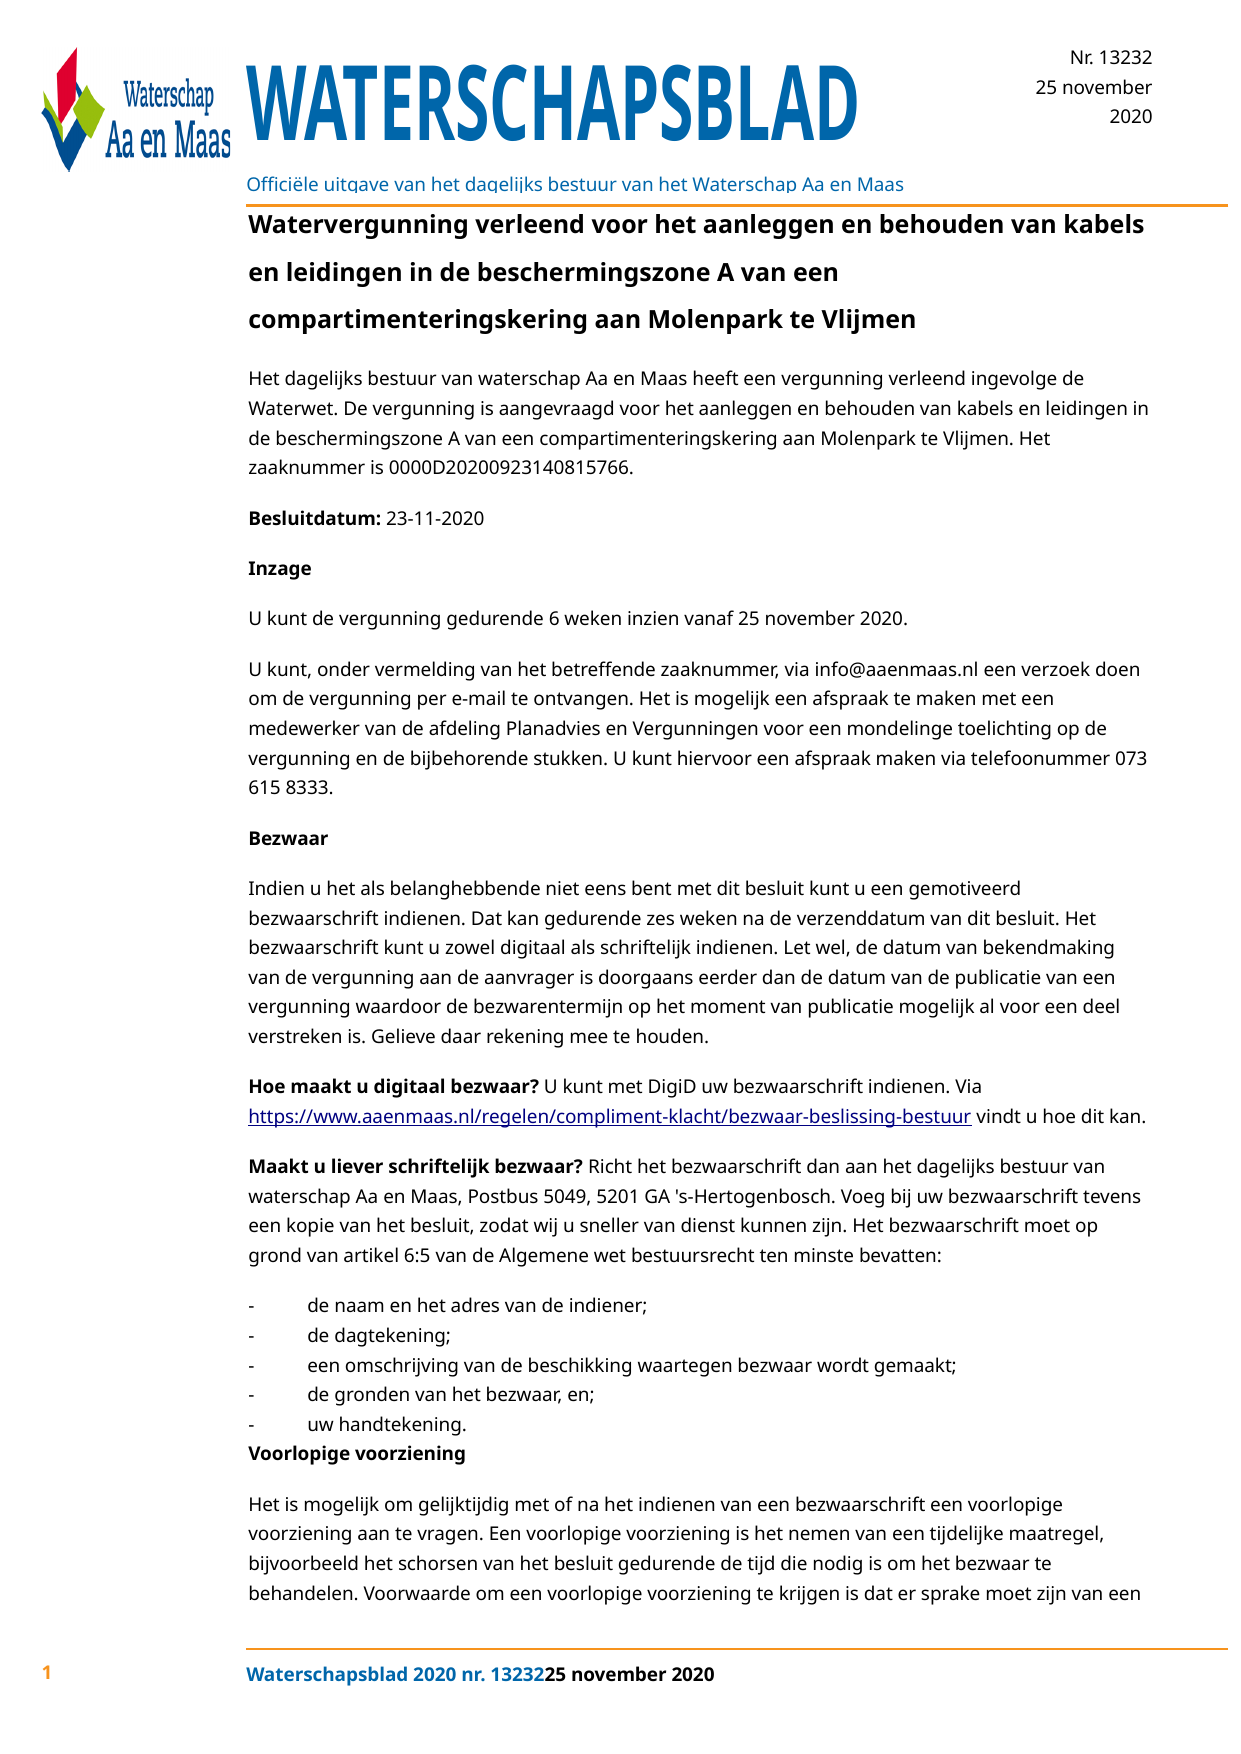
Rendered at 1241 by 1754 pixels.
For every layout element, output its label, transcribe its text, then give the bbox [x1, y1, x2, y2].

text Indien u het als belanghebbende niet eens bent met dit besluit kunt u een gemotiveerd bezwaarschrift indienen. Dat kan gedurende zes weken na de verzenddatum van dit besluit. Het bezwaarschrift kunt u zowel digitaal als schriftelijk indienen. Let wel, de datum van bekendmaking van de vergunning aan de aanvrager is doorgaans eerder dan de datum van de publicatie van een vergunning waardoor de bezwarentermijn op het moment van publicatie mogelijk al voor een deel verstreken is. Gelieve daar rekening mee te houden. [248, 875, 1152, 1049]
text Bezwaar [248, 825, 1152, 850]
picture [41, 47, 231, 172]
text Besluitdatum: 23-11-2020 [248, 505, 1152, 530]
text Inzage [248, 555, 1152, 581]
text U kunt, onder vermelding van het betreffende zaaknummer, via info@aaenmaas.nl een verzoek doen om de vergunning per e-mail te ontvangen. Het is mogelijk een afspraak te maken met een medewerker van de afdeling Planadvies en Vergunningen voor een mondelinge toelichting op de vergunning en de bijbehorende stukken. U kunt hiervoor een afspraak maken via telefoonummer 073 615 8333. [248, 656, 1152, 800]
text Hoe maakt u digitaal bezwaar? U kunt met DigiD uw bezwaarschrift indienen. Via https://www.aaenmaas.nl/regelen/compliment-klacht/bezwaar-beslissing-bestuur vindt u hoe dit kan. [248, 1073, 1152, 1129]
list uw handtekening. [248, 1411, 1152, 1437]
text Voorlopige voorziening [248, 1441, 1152, 1466]
list de gronden van het bezwaar, en; [248, 1381, 1152, 1407]
text Het dagelijks bestuur van waterschap Aa en Maas heeft een vergunning verleend ingevolge de Waterwet. De vergunning is aangevraagd voor het aanleggen en behouden van kabels en leidingen in de beschermingszone A van een compartimenteringskering aan Molenpark te Vlijmen. Het zaaknummer is 0000D20200923140815766. [248, 366, 1152, 480]
text Watervergunning verleend voor het aanleggen en behouden van kabels en leidingen in de beschermingszone A van een compartimenteringskering aan Molenpark te Vlijmen [248, 207, 1152, 336]
list de dagtekening; [248, 1322, 1152, 1348]
text Maakt u liever schriftelijk bezwaar? Richt het bezwaarschrift dan aan het dagelijks bestuur van waterschap Aa en Maas, Postbus 5049, 5201 GA 's-Hertogenbosch. Voeg bij uw bezwaarschrift tevens een kopie van het besluit, zodat wij u sneller van dienst kunnen zijn. Het bezwaarschrift moet op grond van artikel 6:5 van de Algemene wet bestuursrecht ten minste bevatten: [248, 1153, 1152, 1268]
list een omschrijving van de beschikking waartegen bezwaar wordt gemaakt; [248, 1352, 1152, 1377]
text Het is mogelijk om gelijktijdig met of na het indienen van een bezwaarschrift een voorlopige voorziening aan te vragen. Een voorlopige voorziening is het nemen van een tijdelijke maatregel, bijvoorbeeld het schorsen van het besluit gedurende de tijd die nodig is om het bezwaar te behandelen. Voorwaarde om een voorlopige voorziening te krijgen is dat er sprake moet zijn van een [248, 1491, 1152, 1605]
text U kunt de vergunning gedurende 6 weken inzien vanaf 25 november 2020. [248, 606, 1152, 631]
list de naam en het adres van de indiener; [248, 1293, 1152, 1318]
